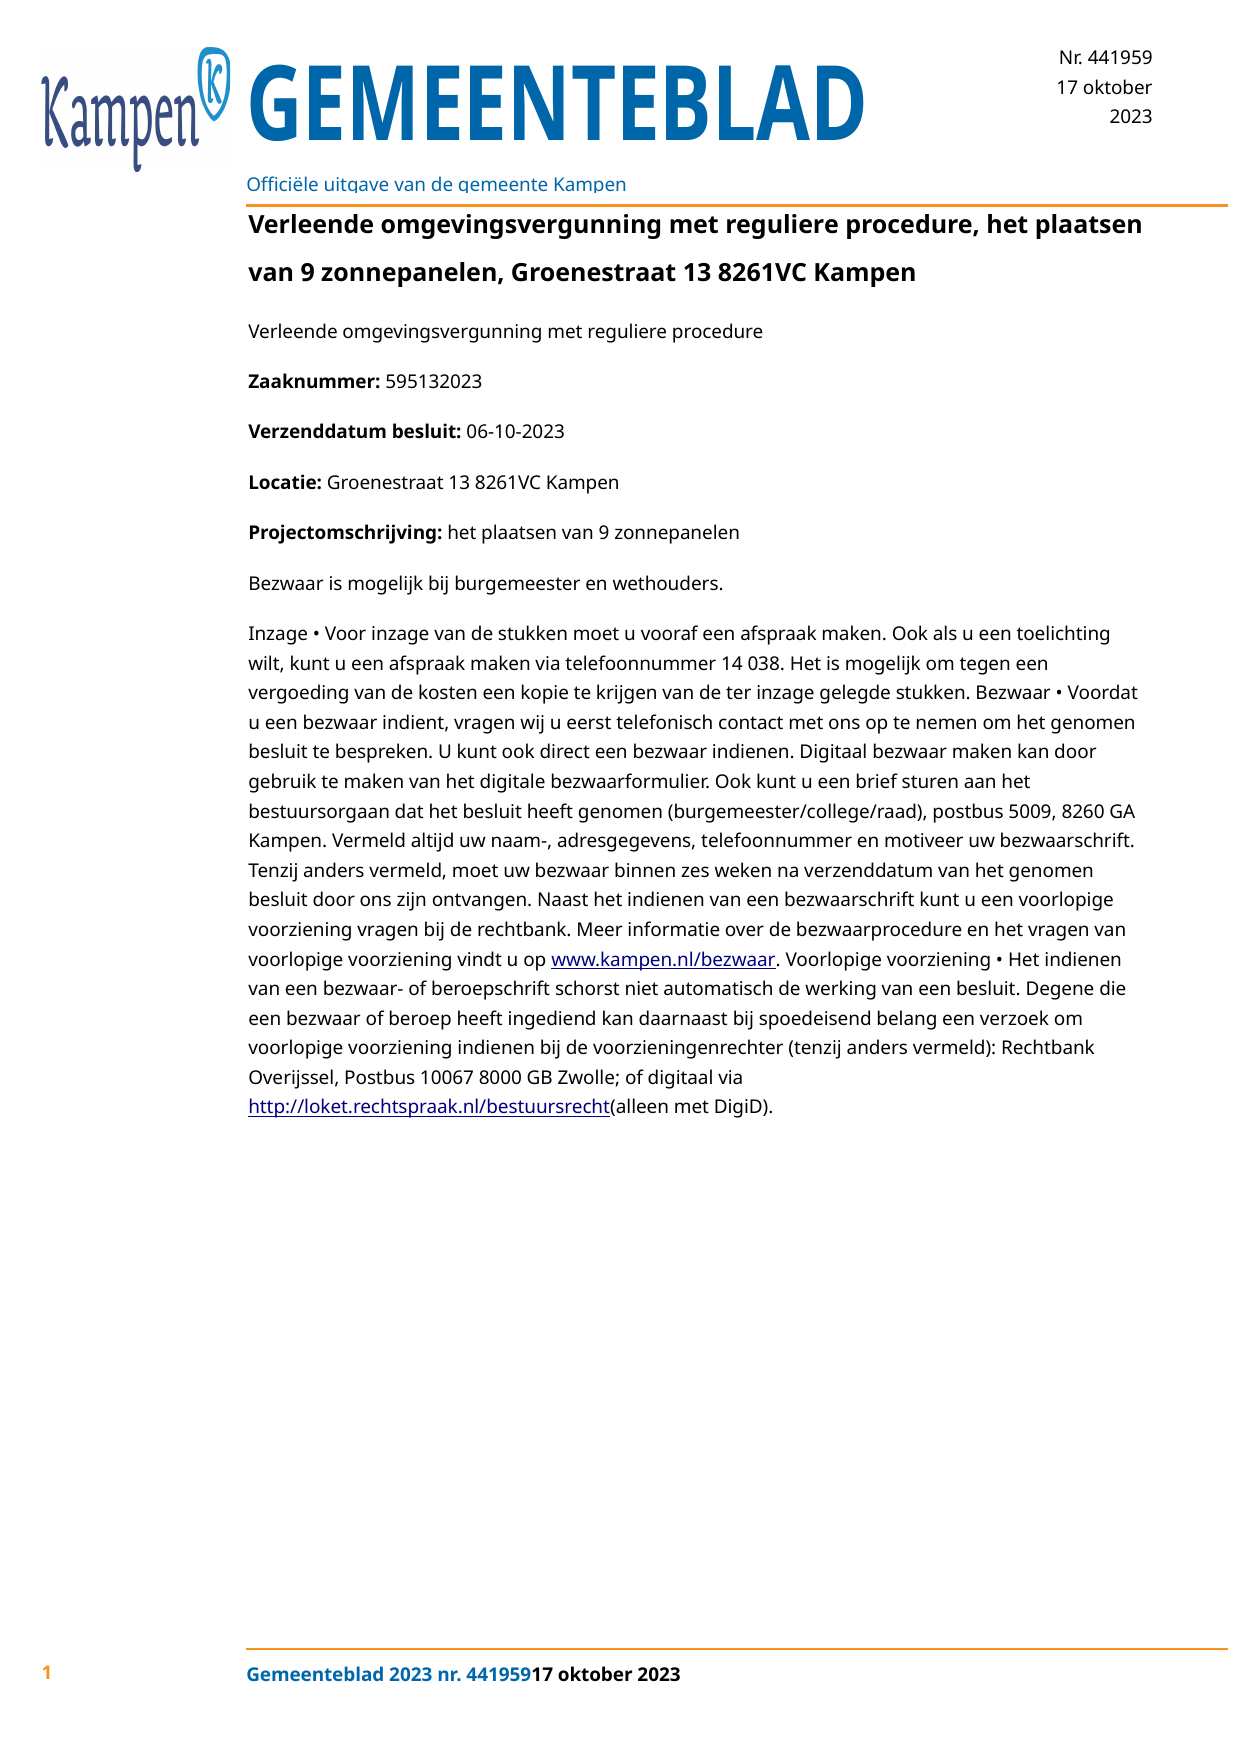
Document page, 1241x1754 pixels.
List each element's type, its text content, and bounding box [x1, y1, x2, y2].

text Projectomschrijving: het plaatsen van 9 zonnepanelen [248, 519, 1152, 545]
text Inzage • Voor inzage van de stukken moet u vooraf een afspraak maken. Ook als u een toelichting wilt, kunt u een afspraak maken via telefoonnummer 14 038. Het is mogelijk om tegen een vergoeding van de kosten een kopie te krijgen van de ter inzage gelegde stukken. Bezwaar • Voordat u een bezwaar indient, vragen wij u eerst telefonisch contact met ons op te nemen om het genomen besluit te bespreken. U kunt ook direct een bezwaar indienen. Digitaal bezwaar maken kan door gebruik te maken van het digitale bezwaarformulier. Ook kunt u een brief sturen aan het bestuursorgaan dat het besluit heeft genomen (burgemeester/college/raad), postbus 5009, 8260 GA Kampen. Vermeld altijd uw naam-, adresgegevens, telefoonnummer en motiveer uw bezwaarschrift. Tenzij anders vermeld, moet uw bezwaar binnen zes weken na verzenddatum van het genomen besluit door ons zijn ontvangen. Naast het indienen van een bezwaarschrift kunt u een voorlopige voorziening vragen bij de rechtbank. Meer informatie over de bezwaarprocedure en het vragen van voorlopige voorziening vindt u op www.kampen.nl/bezwaar. Voorlopige voorziening • Het indienen van een bezwaar- of beroepschrift schorst niet automatisch de werking van een besluit. Degene die een bezwaar of beroep heeft ingediend kan daarnaast bij spoedeisend belang een verzoek om voorlopige voorziening indienen bij de voorzieningenrechter (tenzij anders vermeld): Rechtbank Overijssel, Postbus 10067 8000 GB Zwolle; of digitaal via http://loket.rechtspraak.nl/bestuursrecht(alleen met DigiD). [248, 620, 1152, 1119]
text Verleende omgevingsvergunning met reguliere procedure, het plaatsen van 9 zonnepanelen, Groenestraat 13 8261VC Kampen [248, 207, 1152, 288]
text Bezwaar is mogelijk bij burgemeester en wethouders. [248, 570, 1152, 596]
text Zaaknummer: 595132023 [248, 368, 1152, 394]
text Locatie: Groenestraat 13 8261VC Kampen [248, 469, 1152, 495]
picture [41, 47, 231, 172]
text Verzenddatum besluit: 06-10-2023 [248, 419, 1152, 444]
text Verleende omgevingsvergunning met reguliere procedure [248, 318, 1152, 344]
